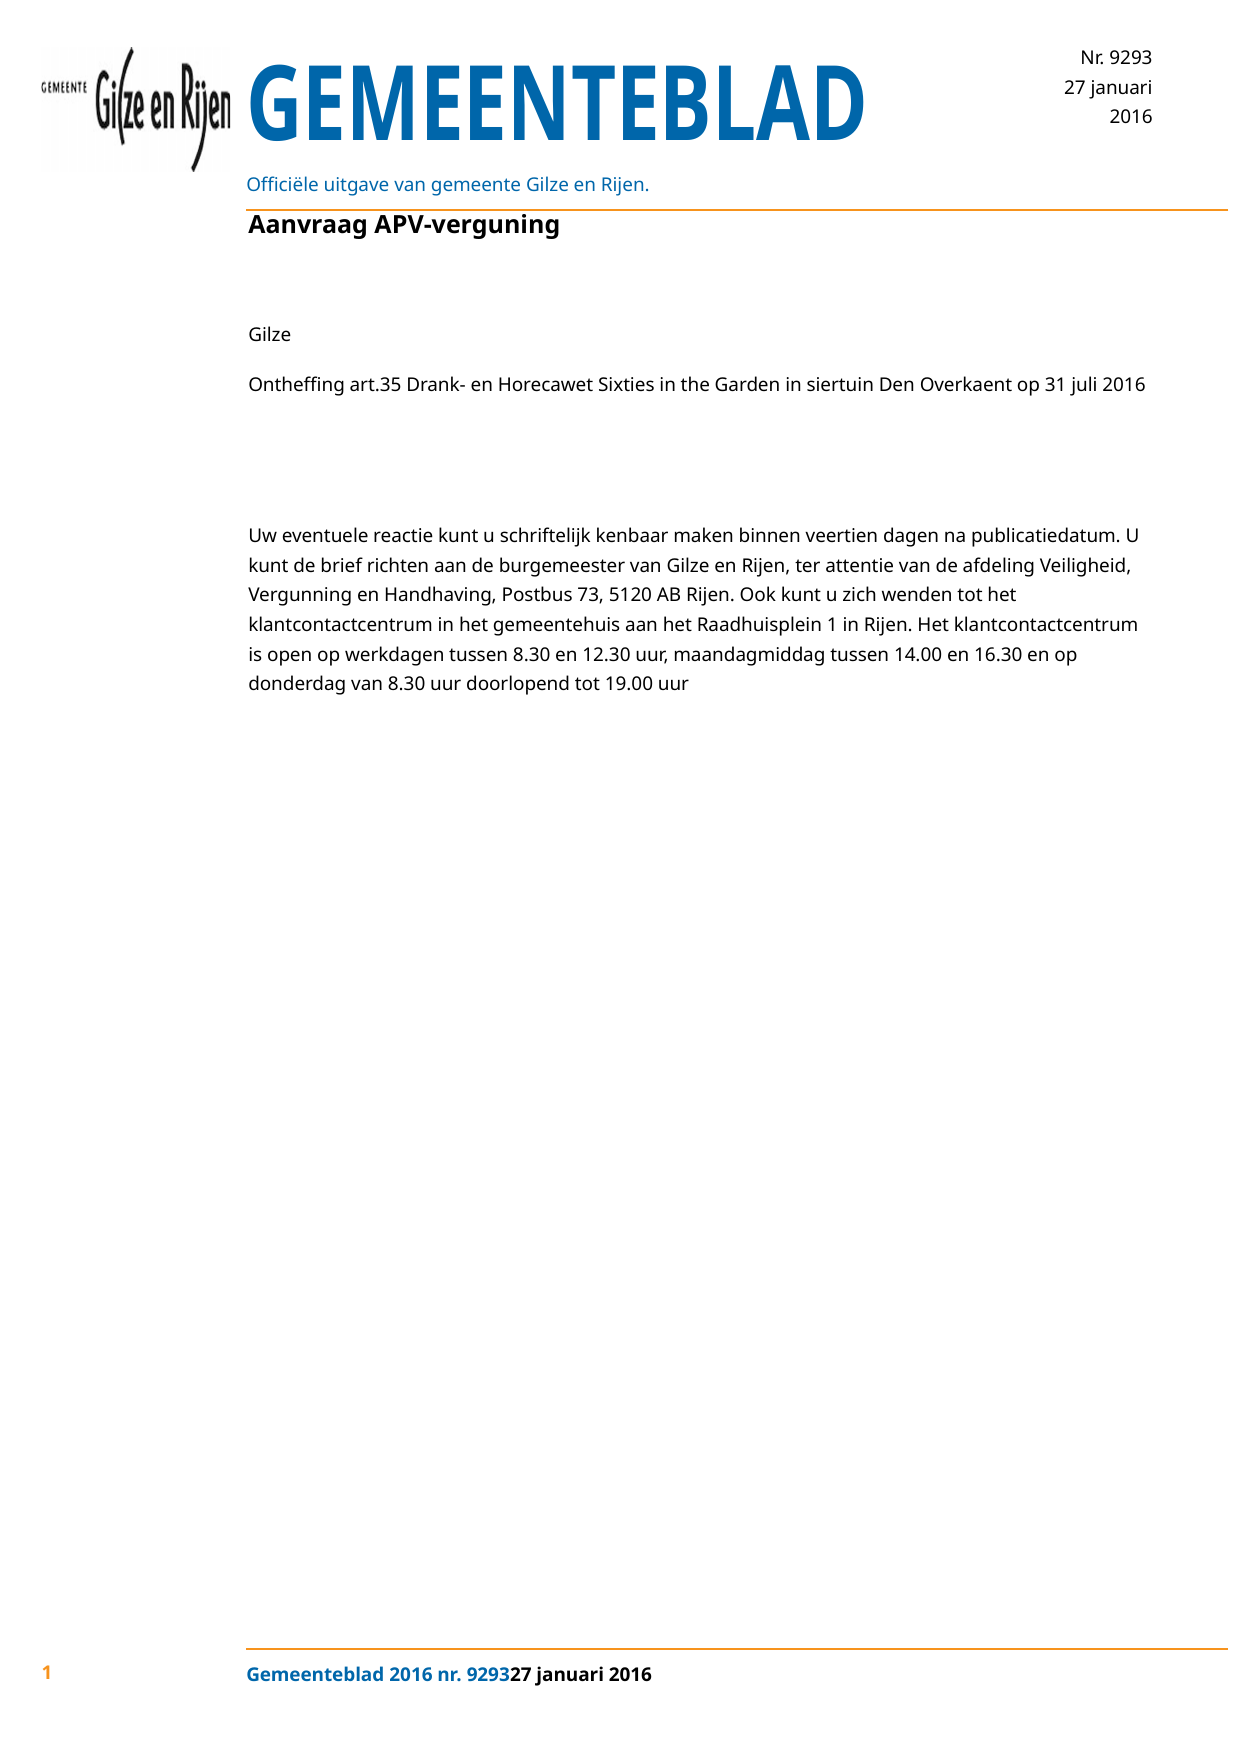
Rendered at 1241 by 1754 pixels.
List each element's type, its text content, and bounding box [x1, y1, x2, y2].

text Ontheffing art.35 Drank- en Horecawet Sixties in the Garden in siertuin Den Overkaent op 31 juli 2016 [248, 371, 1152, 397]
text Uw eventuele reactie kunt u schriftelijk kenbaar maken binnen veertien dagen na publicatiedatum. U kunt de brief richten aan de burgemeester van Gilze en Rijen, ter attentie van de afdeling Veiligheid, Vergunning en Handhaving, Postbus 73, 5120 AB Rijen. Ook kunt u zich wenden tot het klantcontactcentrum in het gemeentehuis aan het Raadhuisplein 1 in Rijen. Het klantcontactcentrum is open op werkdagen tussen 8.30 en 12.30 uur, maandagmiddag tussen 14.00 en 16.30 en op donderdag van 8.30 uur doorlopend tot 19.00 uur [248, 522, 1152, 696]
text Gilze [248, 321, 1152, 346]
text Aanvraag APV-verguning [248, 211, 1152, 241]
picture [41, 47, 231, 172]
